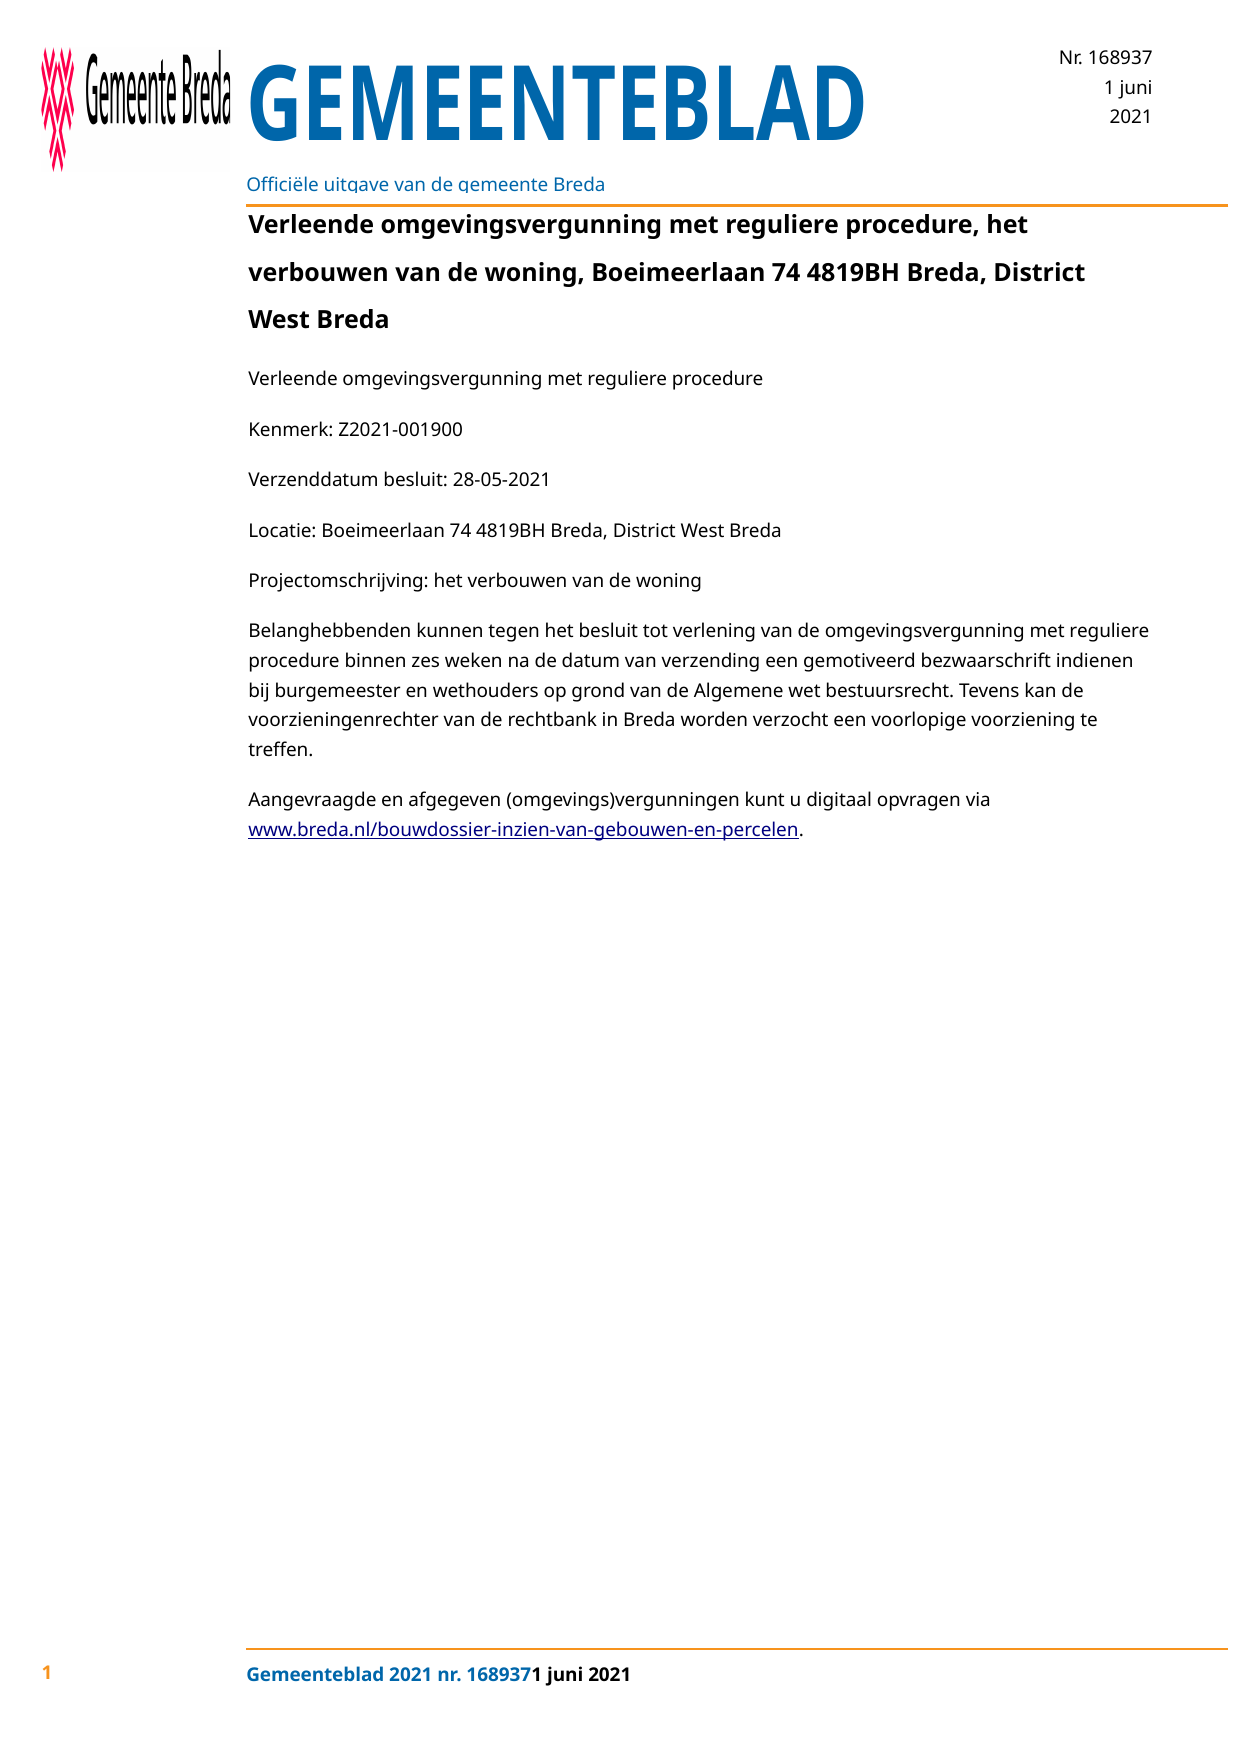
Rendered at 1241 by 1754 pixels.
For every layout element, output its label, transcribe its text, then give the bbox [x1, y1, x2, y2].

text Verzenddatum besluit: 28-05-2021 [248, 466, 1152, 492]
text Belanghebbenden kunnen tegen het besluit tot verlening van de omgevingsvergunning met reguliere procedure binnen zes weken na de datum van verzending een gemotiveerd bezwaarschrift indienen bij burgemeester en wethouders op grond van de Algemene wet bestuursrecht. Tevens kan de voorzieningenrechter van de rechtbank in Breda worden verzocht een voorlopige voorziening te treffen. [248, 618, 1152, 762]
text Projectomschrijving: het verbouwen van de woning [248, 567, 1152, 593]
text Verleende omgevingsvergunning met reguliere procedure [248, 366, 1152, 391]
text Verleende omgevingsvergunning met reguliere procedure, het verbouwen van de woning, Boeimeerlaan 74 4819BH Breda, District West Breda [248, 207, 1152, 336]
text Kenmerk: Z2021-001900 [248, 416, 1152, 442]
text Locatie: Boeimeerlaan 74 4819BH Breda, District West Breda [248, 517, 1152, 542]
text Aangevraagde en afgegeven (omgevings)vergunningen kunt u digitaal opvragen via www.breda.nl/bouwdossier-inzien-van-gebouwen-en-percelen. [248, 786, 1152, 842]
picture [41, 47, 231, 172]
